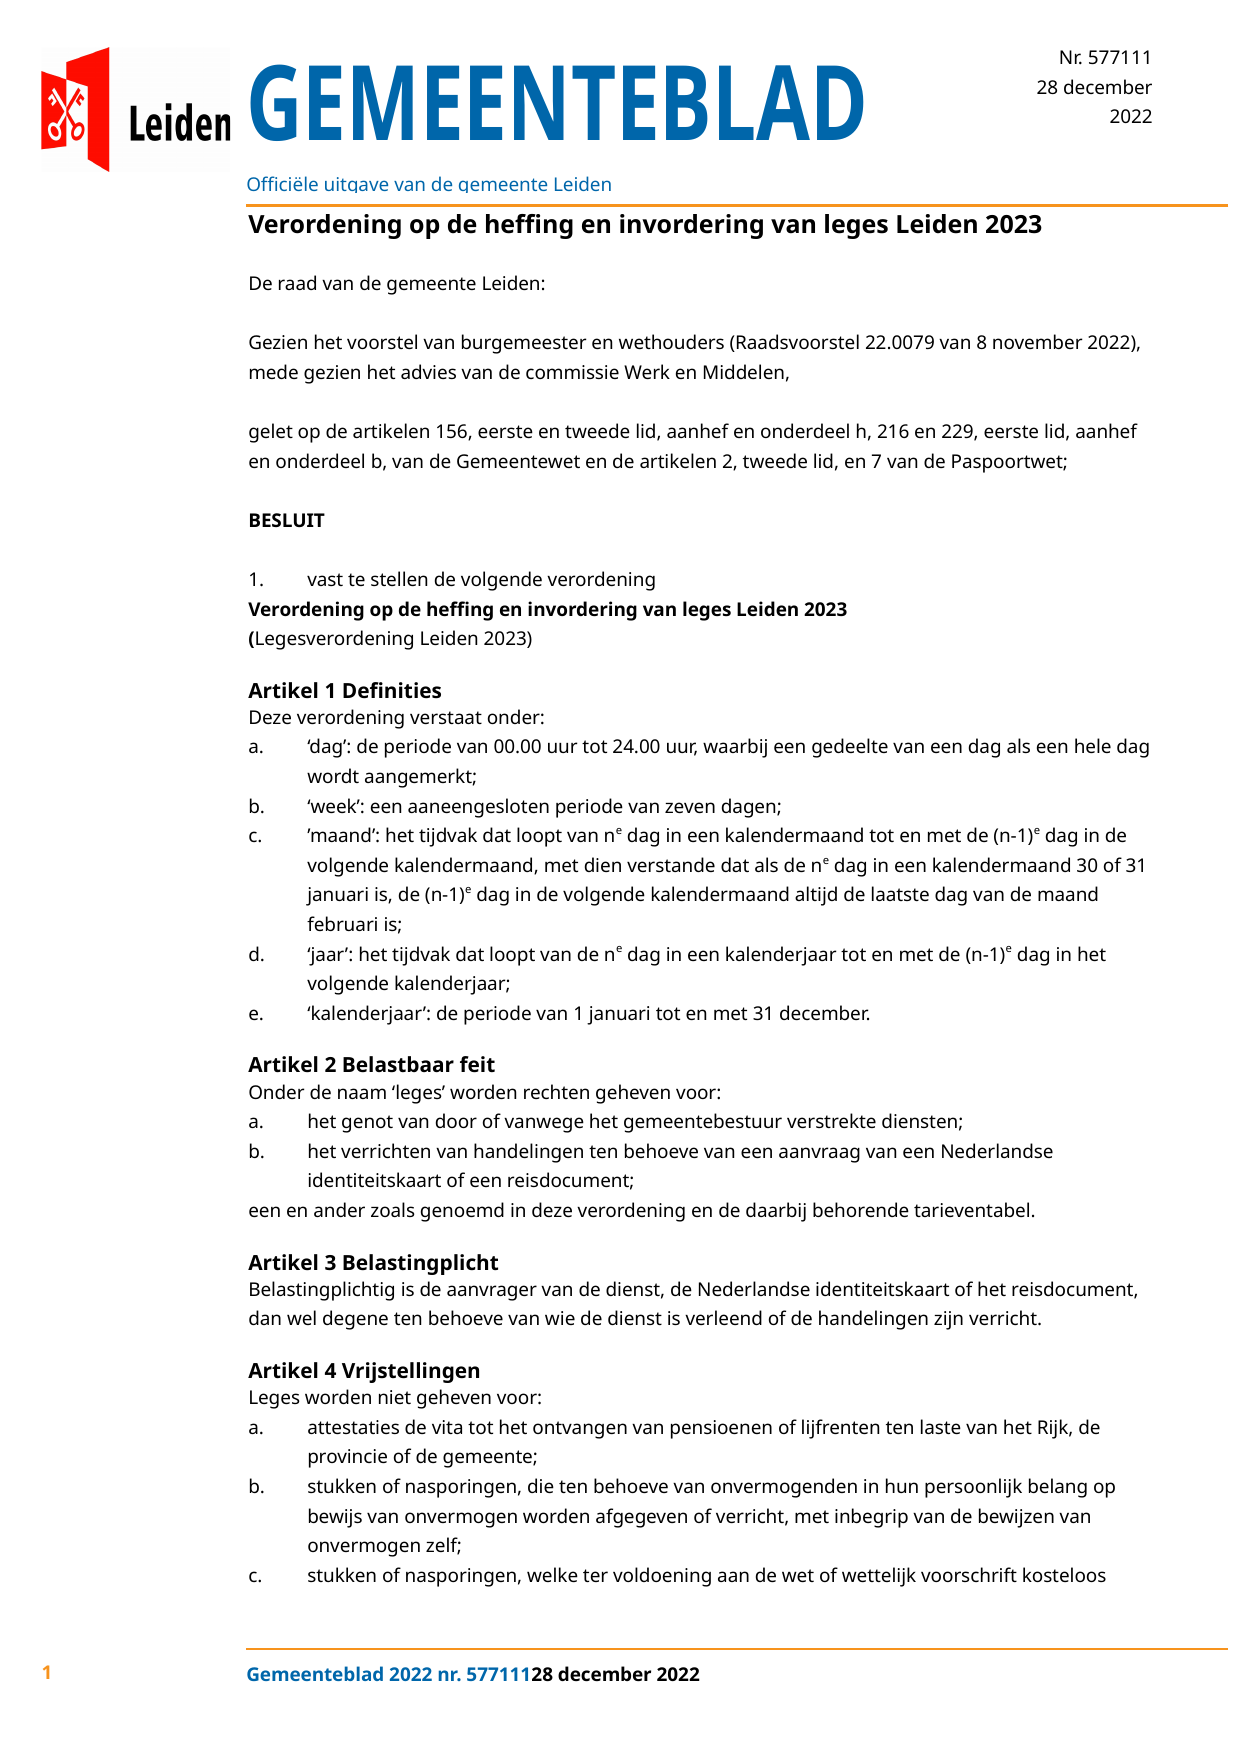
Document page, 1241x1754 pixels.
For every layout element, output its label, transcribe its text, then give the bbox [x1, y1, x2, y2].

list ‘kalenderjaar’: de periode van 1 januari tot en met 31 december. [248, 1000, 1152, 1026]
text Artikel 1 Definities [248, 676, 1152, 704]
list stukken of nasporingen, welke ter voldoening aan de wet of wettelijk voorschrift kosteloos [248, 1562, 1152, 1588]
list het genot van door of vanwege het gemeentebestuur verstrekte diensten; [248, 1108, 1152, 1134]
list vast te stellen de volgende verordening [248, 566, 1152, 592]
list ‘week’: een aaneengesloten periode van zeven dagen; [248, 793, 1152, 819]
text een en ander zoals genoemd in deze verordening en de daarbij behorende tarieventabel. [248, 1197, 1152, 1223]
text Onder de naam ‘leges’ worden rechten geheven voor: [248, 1079, 1152, 1104]
text Verordening op de heffing en invordering van leges Leiden 2023 [248, 596, 1152, 621]
text Artikel 2 Belastbaar feit [248, 1050, 1152, 1079]
list ’maand’: het tijdvak dat loopt van ne dag in een kalendermaand tot en met de (n-1)e dag in de volgende kalendermaand, met dien verstande dat als de ne dag in een kalendermaand 30 of 31 januari is, de (n-1)e dag in de volgende kalendermaand altijd de laatste dag van de maand februari is; [248, 822, 1152, 937]
picture [41, 47, 231, 172]
text De raad van de gemeente Leiden: [248, 270, 1152, 296]
list attestaties de vita tot het ontvangen van pensioenen of lijfrenten ten laste van het Rijk, de provincie of de gemeente; [248, 1414, 1152, 1469]
text Deze verordening verstaat onder: [248, 704, 1152, 730]
text Gezien het voorstel van burgemeester en wethouders (Raadsvoorstel 22.0079 van 8 november 2022), mede gezien het advies van de commissie Werk en Middelen, [248, 329, 1152, 385]
text Artikel 4 Vrijstellingen [248, 1356, 1152, 1384]
list ‘jaar’: het tijdvak dat loopt van de ne dag in een kalenderjaar tot en met de (n-1)e dag in het volgende kalenderjaar; [248, 941, 1152, 996]
list stukken of nasporingen, die ten behoeve van onvermogenden in hun persoonlijk belang op bewijs van onvermogen worden afgegeven of verricht, met inbegrip van de bewijzen van onvermogen zelf; [248, 1473, 1152, 1558]
text Verordening op de heffing en invordering van leges Leiden 2023 [248, 207, 1152, 241]
text BESLUIT [248, 507, 1152, 533]
text Leges worden niet geheven voor: [248, 1384, 1152, 1410]
list ‘dag’: de periode van 00.00 uur tot 24.00 uur, waarbij een gedeelte van een dag als een hele dag wordt aangemerkt; [248, 734, 1152, 789]
text Belastingplichtig is de aanvrager van de dienst, de Nederlandse identiteitskaart of het reisdocument, dan wel degene ten behoeve van wie de dienst is verleend of de handelingen zijn verricht. [248, 1276, 1152, 1331]
text (Legesverordening Leiden 2023) [248, 625, 1152, 651]
text Artikel 3 Belastingplicht [248, 1248, 1152, 1276]
text gelet op de artikelen 156, eerste en tweede lid, aanhef en onderdeel h, 216 en 229, eerste lid, aanhef en onderdeel b, van de Gemeentewet en de artikelen 2, tweede lid, en 7 van de Paspoortwet; [248, 418, 1152, 473]
list het verrichten van handelingen ten behoeve van een aanvraag van een Nederlandse identiteitskaart of een reisdocument; [248, 1138, 1152, 1193]
